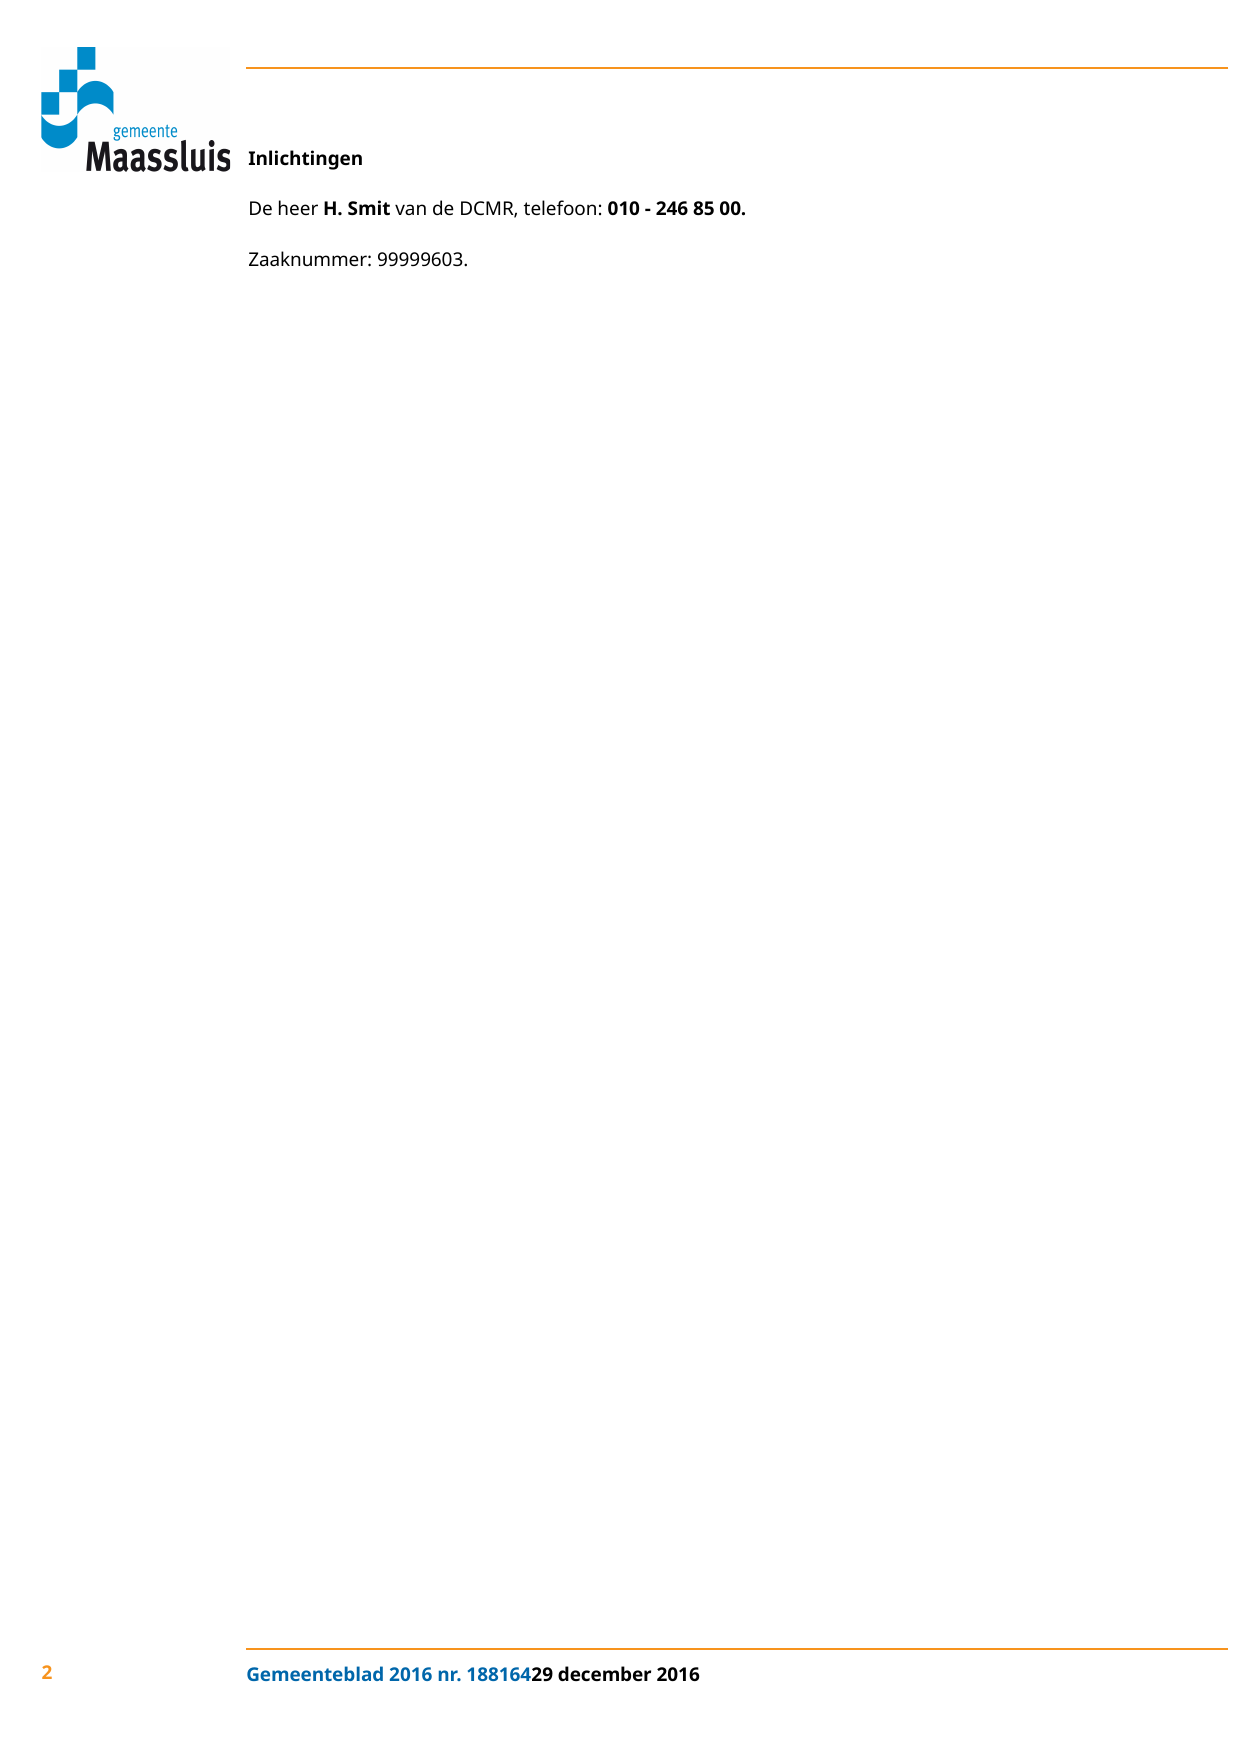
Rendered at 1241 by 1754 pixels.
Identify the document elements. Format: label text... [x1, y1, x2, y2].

picture [41, 47, 231, 172]
text Inlichtingen [248, 145, 1152, 171]
text De heer H. Smit van de DCMR, telefoon: 010 - 246 85 00. [248, 196, 1152, 221]
text Zaaknummer: 99999603. [248, 246, 1152, 272]
picture [41, 47, 77, 92]
